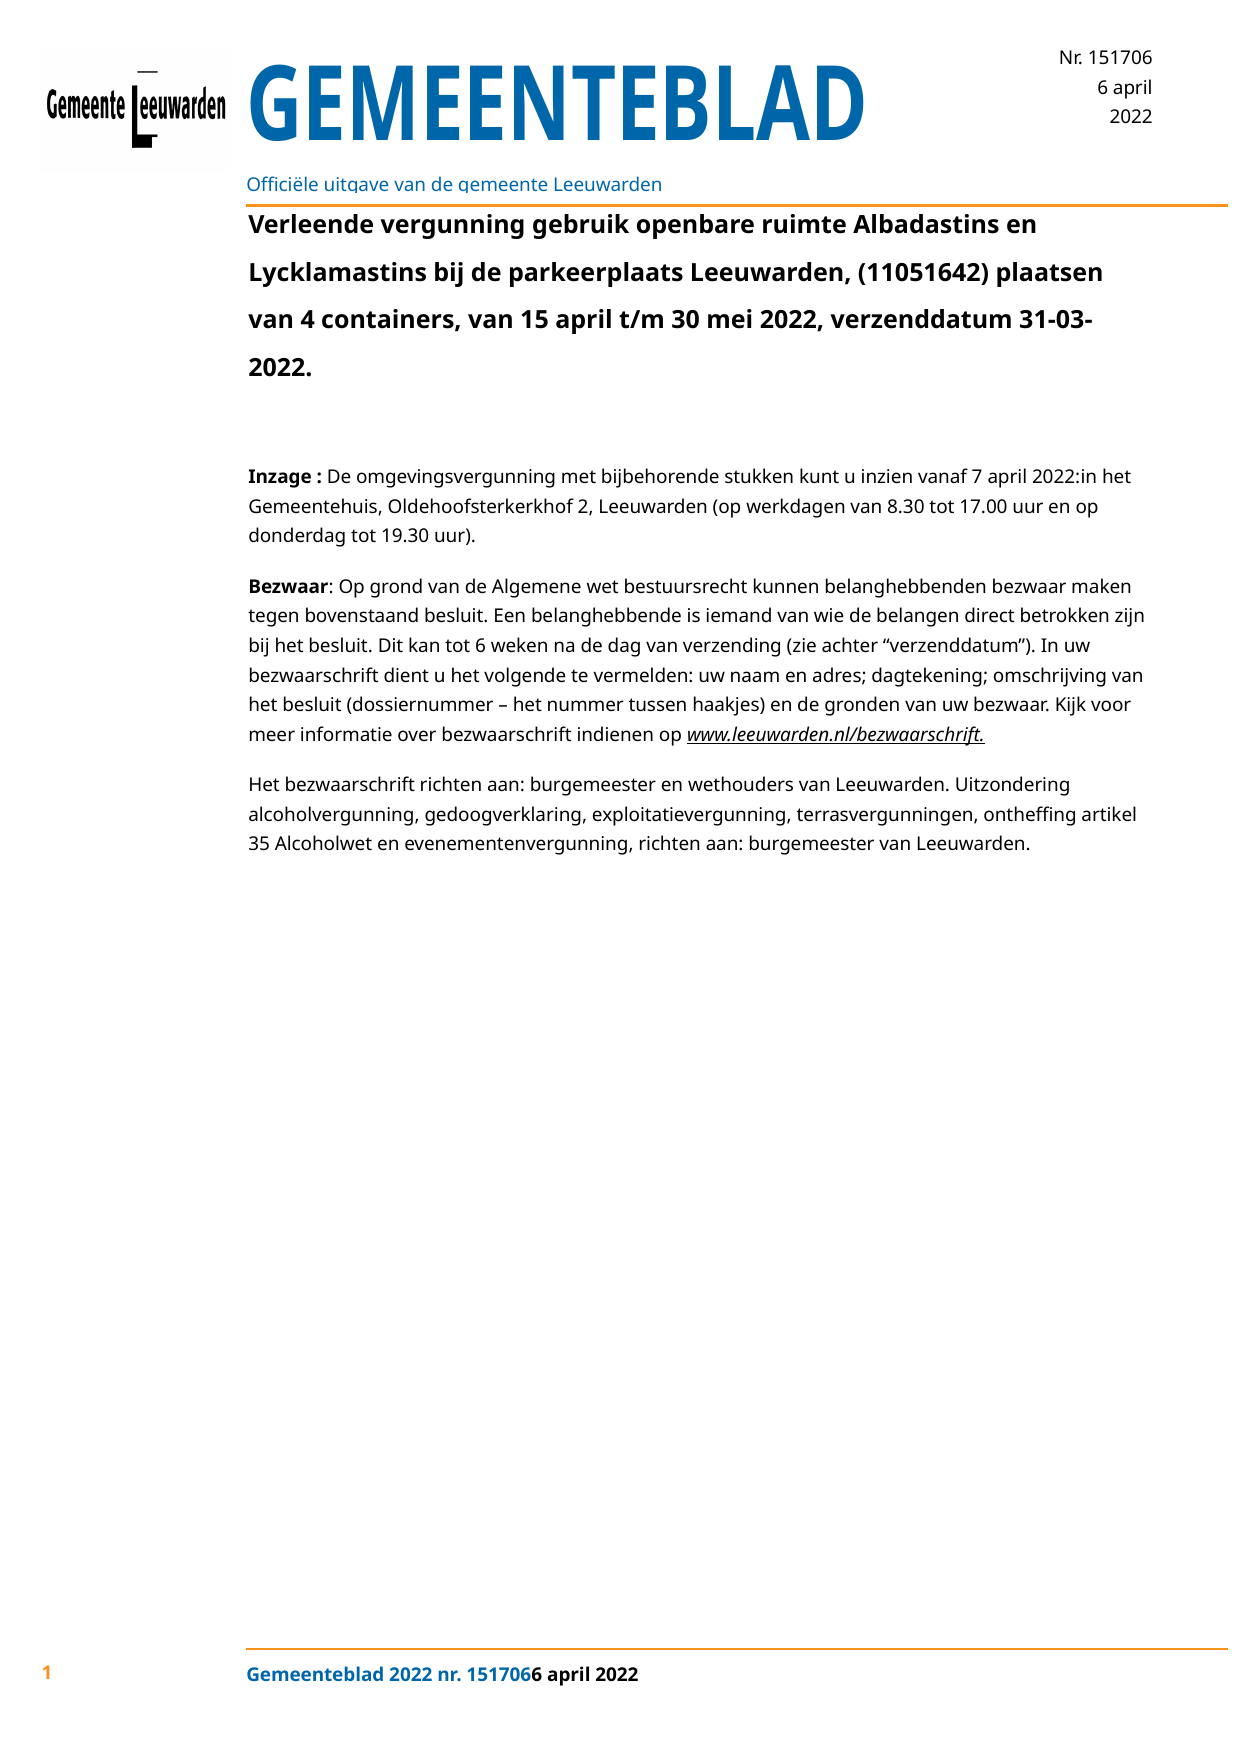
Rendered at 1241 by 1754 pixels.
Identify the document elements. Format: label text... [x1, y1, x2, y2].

picture [41, 47, 231, 172]
text Bezwaar: Op grond van de Algemene wet bestuursrecht kunnen belanghebbenden bezwaar maken tegen bovenstaand besluit. Een belanghebbende is iemand van wie de belangen direct betrokken zijn bij het besluit. Dit kan tot 6 weken na de dag van verzending (zie achter “verzenddatum”). In uw bezwaarschrift dient u het volgende te vermelden: uw naam en adres; dagtekening; omschrijving van het besluit (dossiernummer – het nummer tussen haakjes) en de gronden van uw bezwaar. Kijk voor meer informatie over bezwaarschrift indienen op www.leeuwarden.nl/bezwaarschrift. [248, 573, 1152, 747]
text Het bezwaarschrift richten aan: burgemeester en wethouders van Leeuwarden. Uitzondering alcoholvergunning, gedoogverklaring, exploitatievergunning, terrasvergunningen, ontheffing artikel 35 Alcoholwet en evenementenvergunning, richten aan: burgemeester van Leeuwarden. [248, 771, 1152, 856]
text Verleende vergunning gebruik openbare ruimte Albadastins en Lycklamastins bij de parkeerplaats Leeuwarden, (11051642) plaatsen van 4 containers, van 15 april t/m 30 mei 2022, verzenddatum 31-03-2022. [248, 207, 1152, 384]
text Inzage : De omgevingsvergunning met bijbehorende stukken kunt u inzien vanaf 7 april 2022:in het Gemeentehuis, Oldehoofsterkerkhof 2, Leeuwarden (op werkdagen van 8.30 tot 17.00 uur en op donderdag tot 19.30 uur). [248, 463, 1152, 548]
